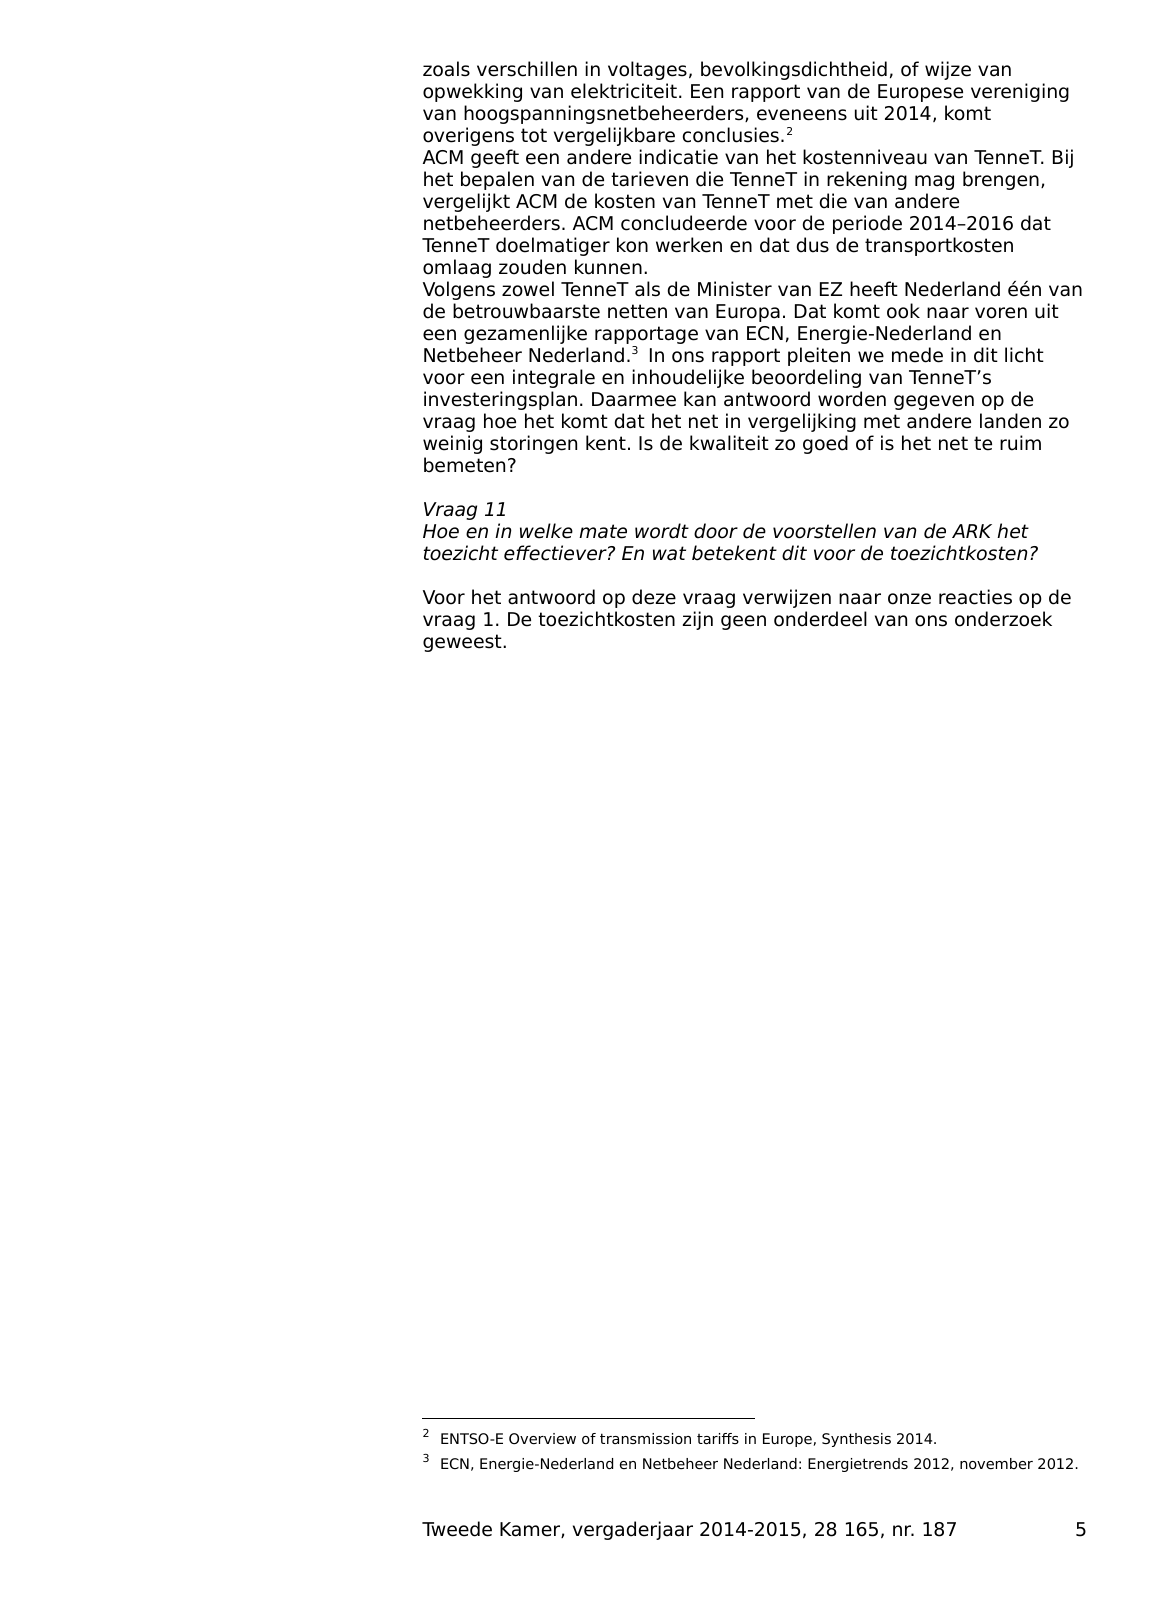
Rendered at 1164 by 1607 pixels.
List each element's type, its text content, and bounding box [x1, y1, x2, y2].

text ENTSO-E Overview of transmission tariffs in Europe, Synthesis 2014. [422, 1427, 1087, 1449]
text Voor het antwoord op deze vraag verwijzen naar onze reacties op de vraag 1. De toezichtkosten zijn geen onderdeel van ons onderzoek geweest. [422, 587, 1087, 653]
text ECN, Energie-Nederland en Netbeheer Nederland: Energietrends 2012, november 2012. [422, 1452, 1087, 1474]
text zoals verschillen in voltages, bevolkingsdichtheid, of wijze van opwekking van elektriciteit. Een rapport van de Europese vereniging van hoogspanningsnetbeheerders, eveneens uit 2014, komt overigens tot vergelijkbare conclusies. [422, 59, 1087, 147]
text Vraag 11 [422, 499, 1087, 521]
text Hoe en in welke mate wordt door de voorstellen van de ARK het toezicht effectiever? En wat betekent dit voor de toezichtkosten? [422, 521, 1087, 565]
text ACM geeft een andere indicatie van het kostenniveau van TenneT. Bij het bepalen van de tarieven die TenneT in rekening mag brengen, vergelijkt ACM de kosten van TenneT met die van andere netbeheerders. ACM concludeerde voor de periode 2014–2016 dat TenneT doelmatiger kon werken en dat dus de transportkosten omlaag zouden kunnen. [422, 147, 1087, 279]
text Volgens zowel TenneT als de Minister van EZ heeft Nederland één van de betrouwbaarste netten van Europa. Dat komt ook naar voren uit een gezamenlijke rapportage van ECN, Energie-Nederland en Netbeheer Nederland. In ons rapport pleiten we mede in dit licht voor een integrale en inhoudelijke beoordeling van TenneT’s investeringsplan. Daarmee kan antwoord worden gegeven op de vraag hoe het komt dat het net in vergelijking met andere landen zo weinig storingen kent. Is de kwaliteit zo goed of is het net te ruim bemeten? [422, 279, 1087, 477]
